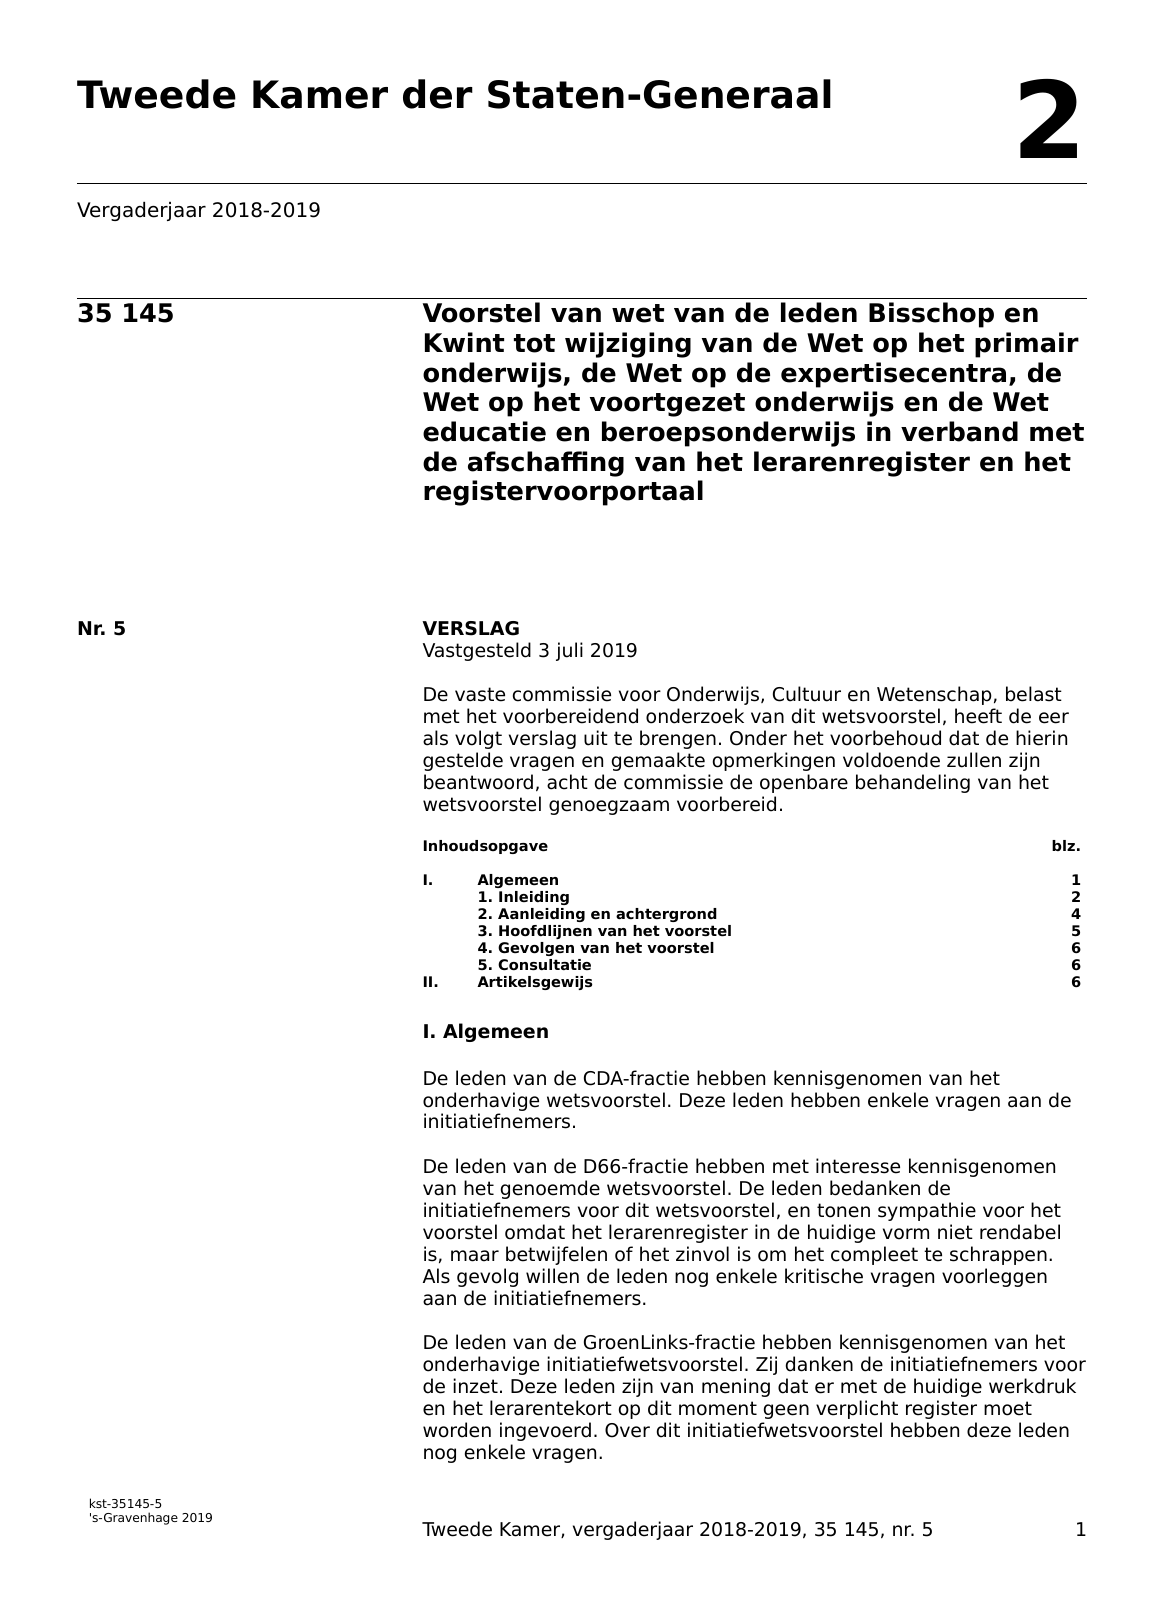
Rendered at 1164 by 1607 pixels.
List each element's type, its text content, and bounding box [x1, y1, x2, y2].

text De leden van de GroenLinks-fractie hebben kennisgenomen van het onderhavige initiatiefwetsvoorstel. Zij danken de initiatiefnemers voor de inzet. Deze leden zijn van mening dat er met de huidige werkdruk en het lerarentekort op dit moment geen verplicht register moet worden ingevoerd. Over dit initiatiefwetsvoorstel hebben deze leden nog enkele vragen. [422, 1332, 1087, 1463]
table_cell 4 [1003, 906, 1087, 923]
table_cell [422, 889, 471, 906]
table_cell I. [422, 872, 471, 889]
text Vastgesteld 3 juli 2019 [422, 640, 1087, 662]
table_cell 4. Gevolgen van het voorstel [471, 940, 1003, 957]
text De vaste commissie voor Onderwijs, Cultuur en Wetenschap, belast met het voorbereidend onderzoek van dit wetsvoorstel, heeft de eer als volgt verslag uit te brengen. Onder het voorbehoud dat de hierin gestelde vragen en gemaakte opmerkingen voldoende zullen zijn beantwoord, acht de commissie de openbare behandeling van het wetsvoorstel genoegzaam voorbereid. [422, 684, 1087, 816]
table_cell 3. Hoofdlijnen van het voorstel [471, 923, 1003, 939]
table_cell [422, 906, 471, 923]
table_cell 6 [1003, 957, 1087, 973]
table_header blz. [1003, 838, 1087, 855]
table_cell [422, 855, 471, 872]
table_cell 5 [1003, 923, 1087, 939]
table_cell [471, 855, 1003, 872]
table_cell 6 [1003, 940, 1087, 957]
table_header Tweede Kamer der Staten-Generaal [77, 59, 886, 183]
table_cell 2. Aanleiding en achtergrond [471, 906, 1003, 923]
table_cell 2 [1003, 889, 1087, 906]
subtitle I. Algemeen [422, 1021, 1087, 1042]
table_cell Algemeen [471, 872, 1003, 889]
table_cell 6 [1003, 974, 1087, 991]
table_cell Artikelsgewijs [471, 974, 1003, 991]
table_cell II. [422, 974, 471, 991]
text kst-35145-5 [88, 1497, 323, 1511]
table_cell Vergaderjaar 2018-2019 [77, 184, 1087, 298]
table_cell 1 [1003, 872, 1087, 889]
text De leden van de CDA-fractie hebben kennisgenomen van het onderhavige wetsvoorstel. Deze leden hebben enkele vragen aan de initiatiefnemers. [422, 1067, 1087, 1133]
table_cell [422, 923, 471, 939]
subtitle 35 145 Voorstel van wet van de leden Bisschop en Kwint tot wijziging van de Wet op het primair onderwijs, de Wet op de expertisecentra, de Wet op het voortgezet onderwijs en de Wet educatie en beroepsonderwijs in verband met de afschaffing van het lerarenregister en het registervoorportaal [77, 299, 1087, 507]
text 's-Gravenhage 2019 [88, 1511, 323, 1525]
table_cell [422, 940, 471, 957]
table_cell [1003, 855, 1087, 872]
table_cell 1. Inleiding [471, 889, 1003, 906]
table_header 2 [886, 59, 1087, 183]
table_header Inhoudsopgave [422, 838, 1003, 855]
text De leden van de D66-fractie hebben met interesse kennisgenomen van het genoemde wetsvoorstel. De leden bedanken de initiatiefnemers voor dit wetsvoorstel, en tonen sympathie voor het voorstel omdat het lerarenregister in de huidige vorm niet rendabel is, maar betwijfelen of het zinvol is om het compleet te schrappen. Als gevolg willen de leden nog enkele kritische vragen voorleggen aan de initiatiefnemers. [422, 1156, 1087, 1309]
table_cell 5. Consultatie [471, 957, 1003, 973]
subtitle Nr. 5 VERSLAG [77, 618, 1087, 640]
table_cell [422, 957, 471, 973]
